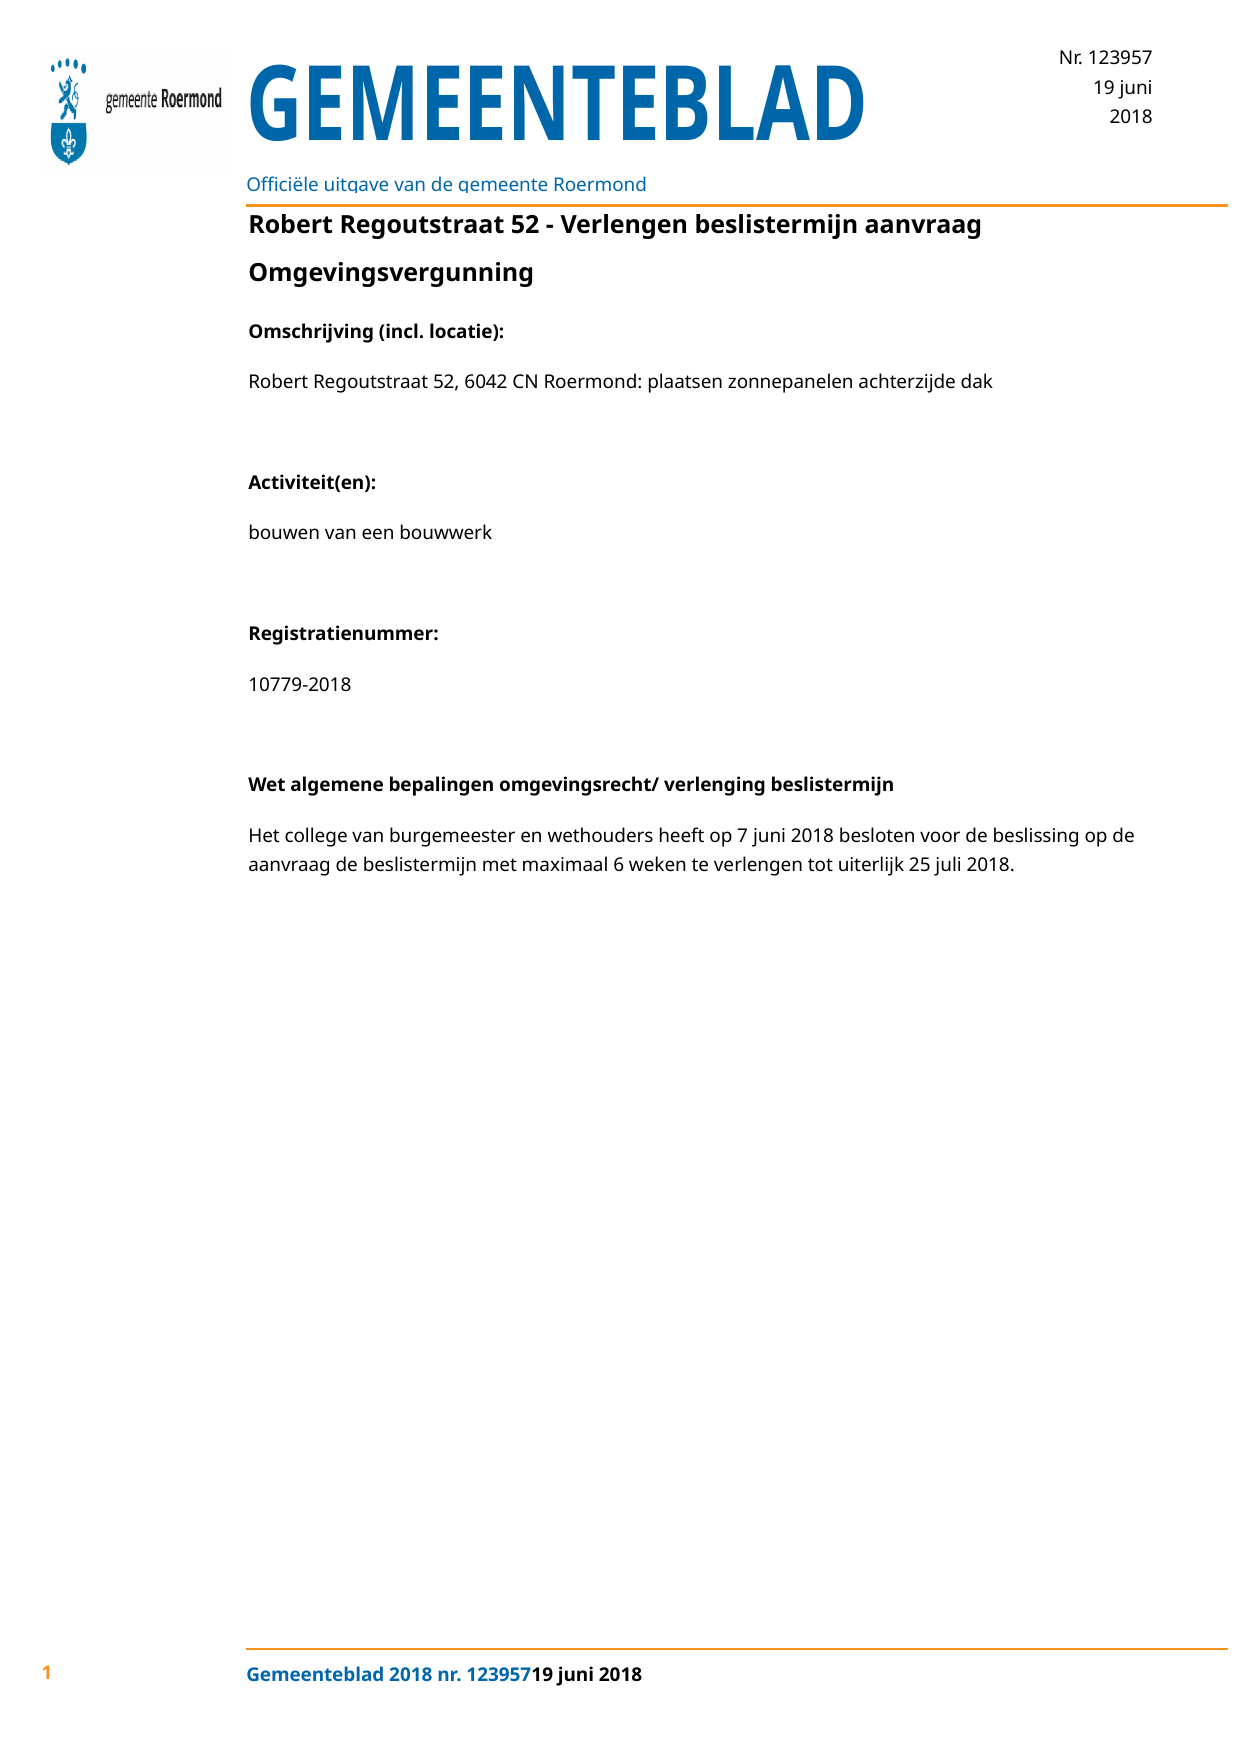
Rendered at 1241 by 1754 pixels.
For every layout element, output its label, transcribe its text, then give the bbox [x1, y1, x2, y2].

text Registratienummer: [248, 620, 1152, 646]
text Omschrijving (incl. locatie): [248, 318, 1152, 344]
text Activiteit(en): [248, 469, 1152, 495]
text Robert Regoutstraat 52 - Verlengen beslistermijn aanvraag Omgevingsvergunning [248, 207, 1152, 288]
text bouwen van een bouwwerk [248, 519, 1152, 545]
text Robert Regoutstraat 52, 6042 CN Roermond: plaatsen zonnepanelen achterzijde dak [248, 368, 1152, 394]
picture [41, 47, 231, 172]
text Wet algemene bepalingen omgevingsrecht/ verlenging beslistermijn [248, 772, 1152, 797]
text 10779-2018 [248, 671, 1152, 697]
text Het college van burgemeester en wethouders heeft op 7 juni 2018 besloten voor de beslissing op de aanvraag de beslistermijn met maximaal 6 weken te verlengen tot uiterlijk 25 juli 2018. [248, 822, 1152, 877]
